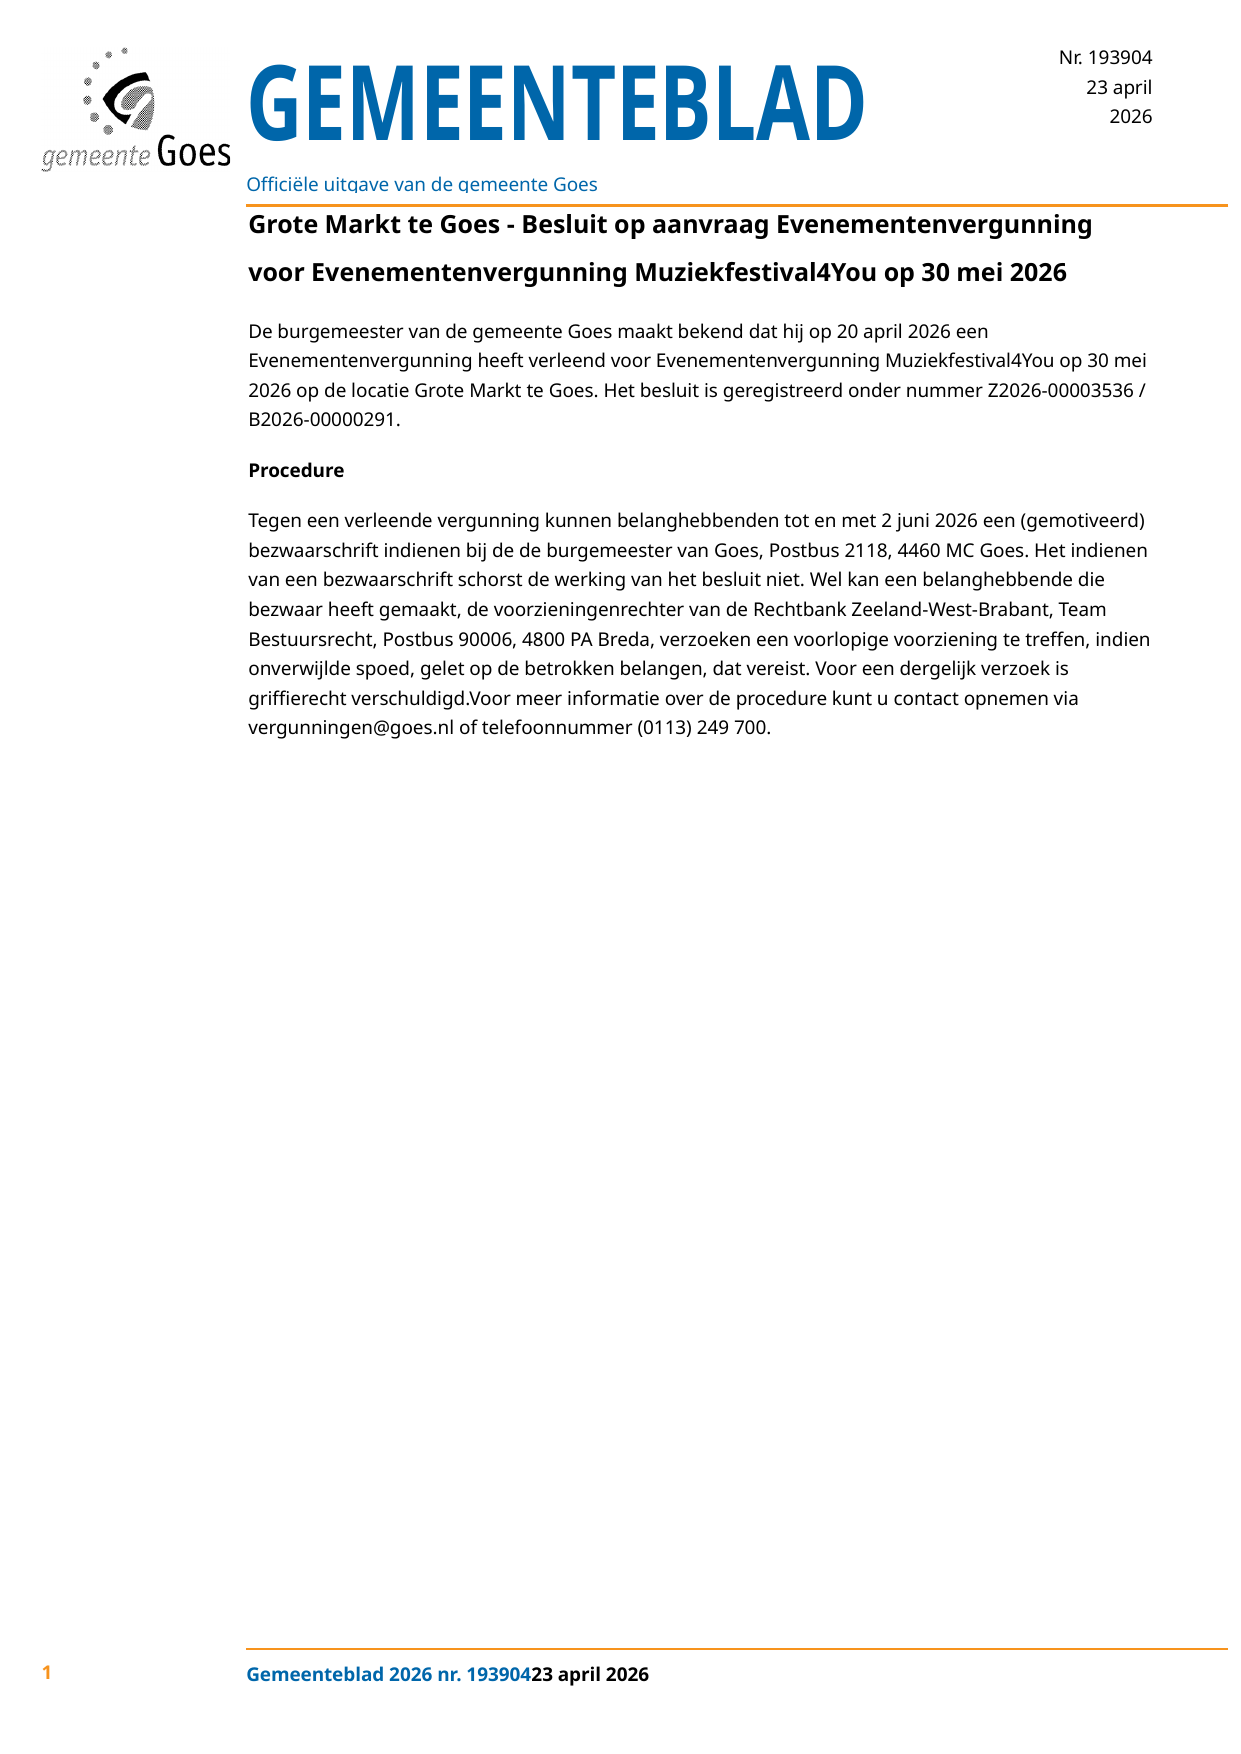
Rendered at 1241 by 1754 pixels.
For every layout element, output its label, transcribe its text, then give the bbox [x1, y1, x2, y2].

text De burgemeester van de gemeente Goes maakt bekend dat hij op 20 april 2026 een Evenementenvergunning heeft verleend voor Evenementenvergunning Muziekfestival4You op 30 mei 2026 op de locatie Grote Markt te Goes. Het besluit is geregistreerd onder nummer Z2026-00003536 / B2026-00000291. [248, 318, 1152, 432]
text Grote Markt te Goes - Besluit op aanvraag Evenementenvergunning voor Evenementenvergunning Muziekfestival4You op 30 mei 2026 [248, 207, 1152, 288]
text Tegen een verleende vergunning kunnen belanghebbenden tot en met 2 juni 2026 een (gemotiveerd) bezwaarschrift indienen bij de de burgemeester van Goes, Postbus 2118, 4460 MC Goes. Het indienen van een bezwaarschrift schorst de werking van het besluit niet. Wel kan een belanghebbende die bezwaar heeft gemaakt, de voorzieningenrechter van de Rechtbank Zeeland-West-Brabant, Team Bestuursrecht, Postbus 90006, 4800 PA Breda, verzoeken een voorlopige voorziening te treffen, indien onverwijlde spoed, gelet op de betrokken belangen, dat vereist. Voor een dergelijk verzoek is griffierecht verschuldigd.Voor meer informatie over de procedure kunt u contact opnemen via vergunningen@goes.nl of telefoonnummer (0113) 249 700. [248, 507, 1152, 740]
text Procedure [248, 457, 1152, 483]
picture [41, 47, 231, 172]
